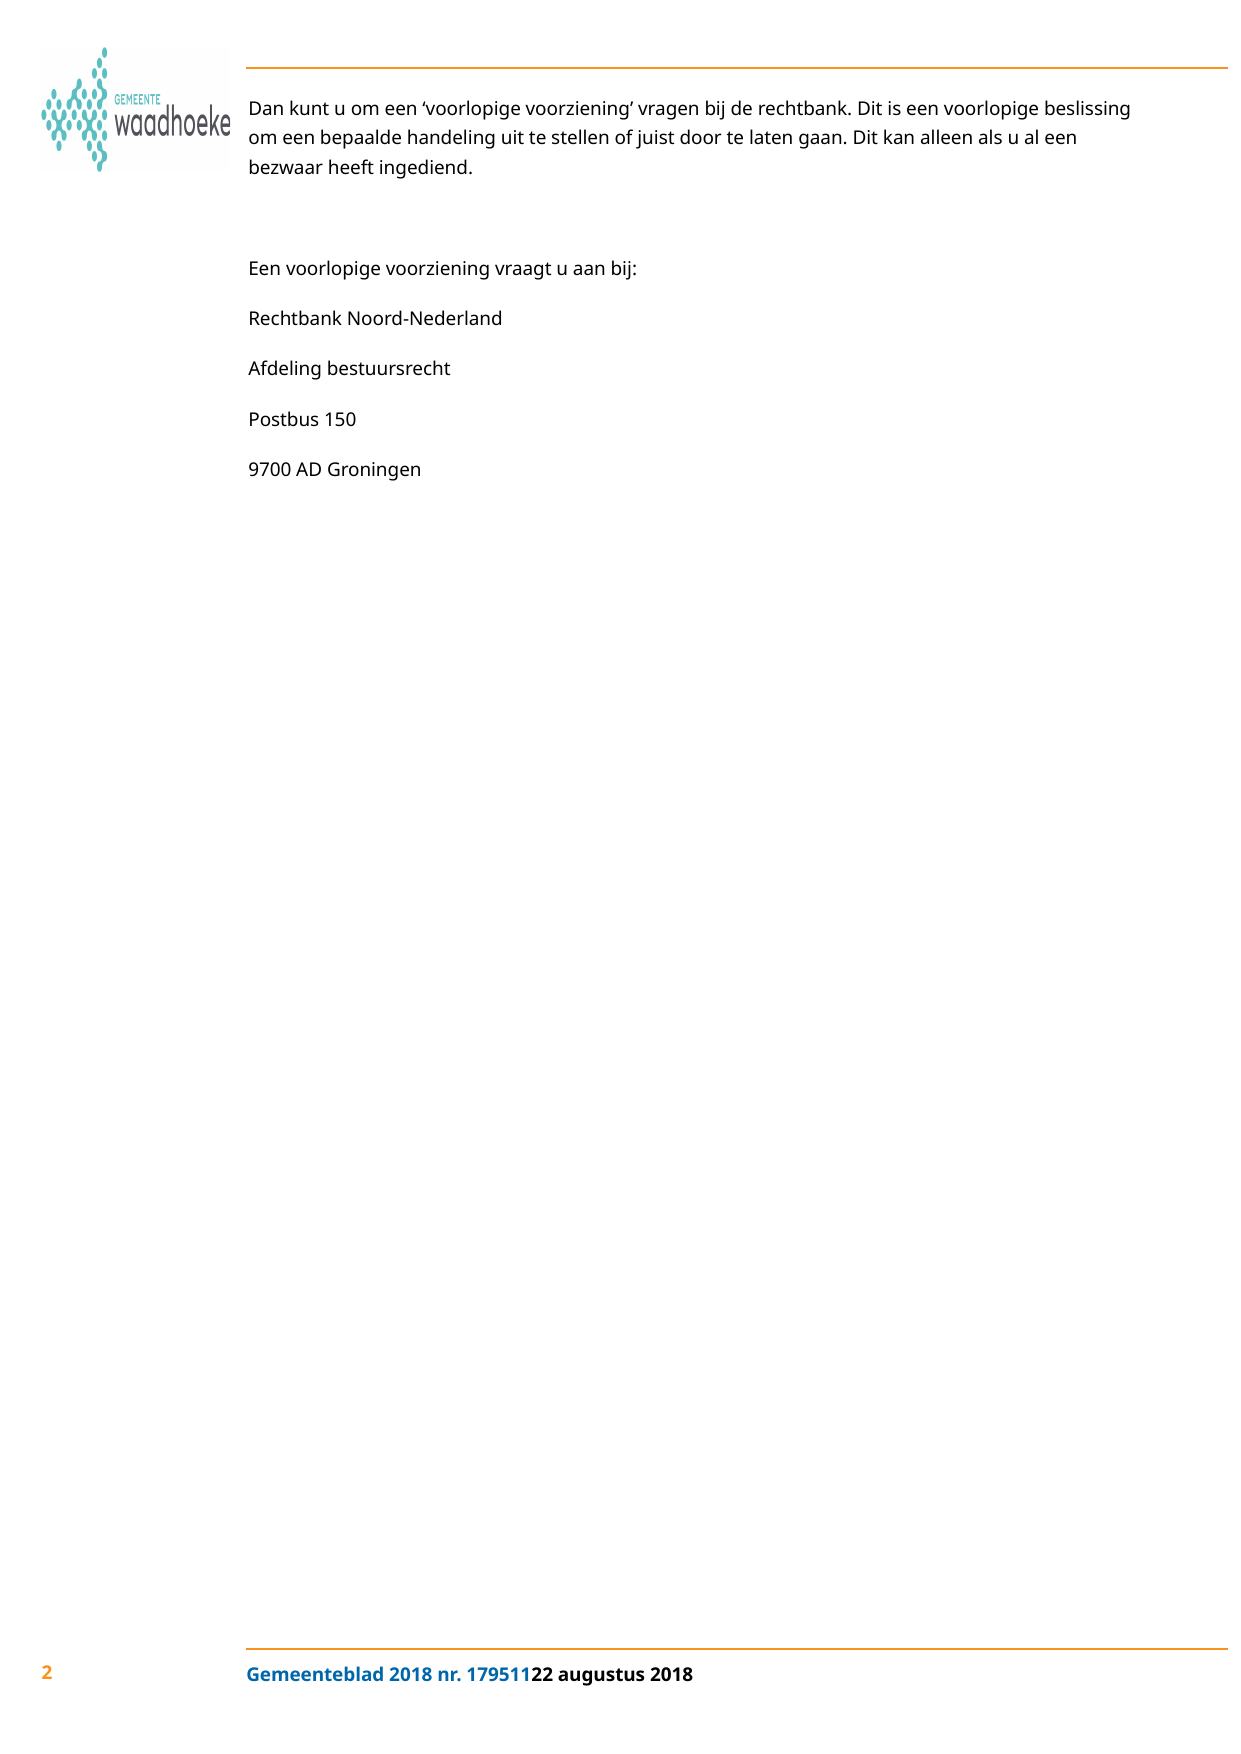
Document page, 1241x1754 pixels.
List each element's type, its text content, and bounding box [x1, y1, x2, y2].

text 9700 AD Groningen [248, 456, 1152, 482]
text Een voorlopige voorziening vraagt u aan bij: [248, 255, 1152, 281]
text Rechtbank Noord-Nederland [248, 305, 1152, 331]
picture [41, 47, 231, 172]
text Postbus 150 [248, 406, 1152, 432]
text Dan kunt u om een ‘voorlopige voorziening’ vragen bij de rechtbank. Dit is een voorlopige beslissing om een bepaalde handeling uit te stellen of juist door te laten gaan. Dit kan alleen als u al een bezwaar heeft ingediend. [248, 95, 1152, 180]
text Afdeling bestuursrecht [248, 356, 1152, 381]
